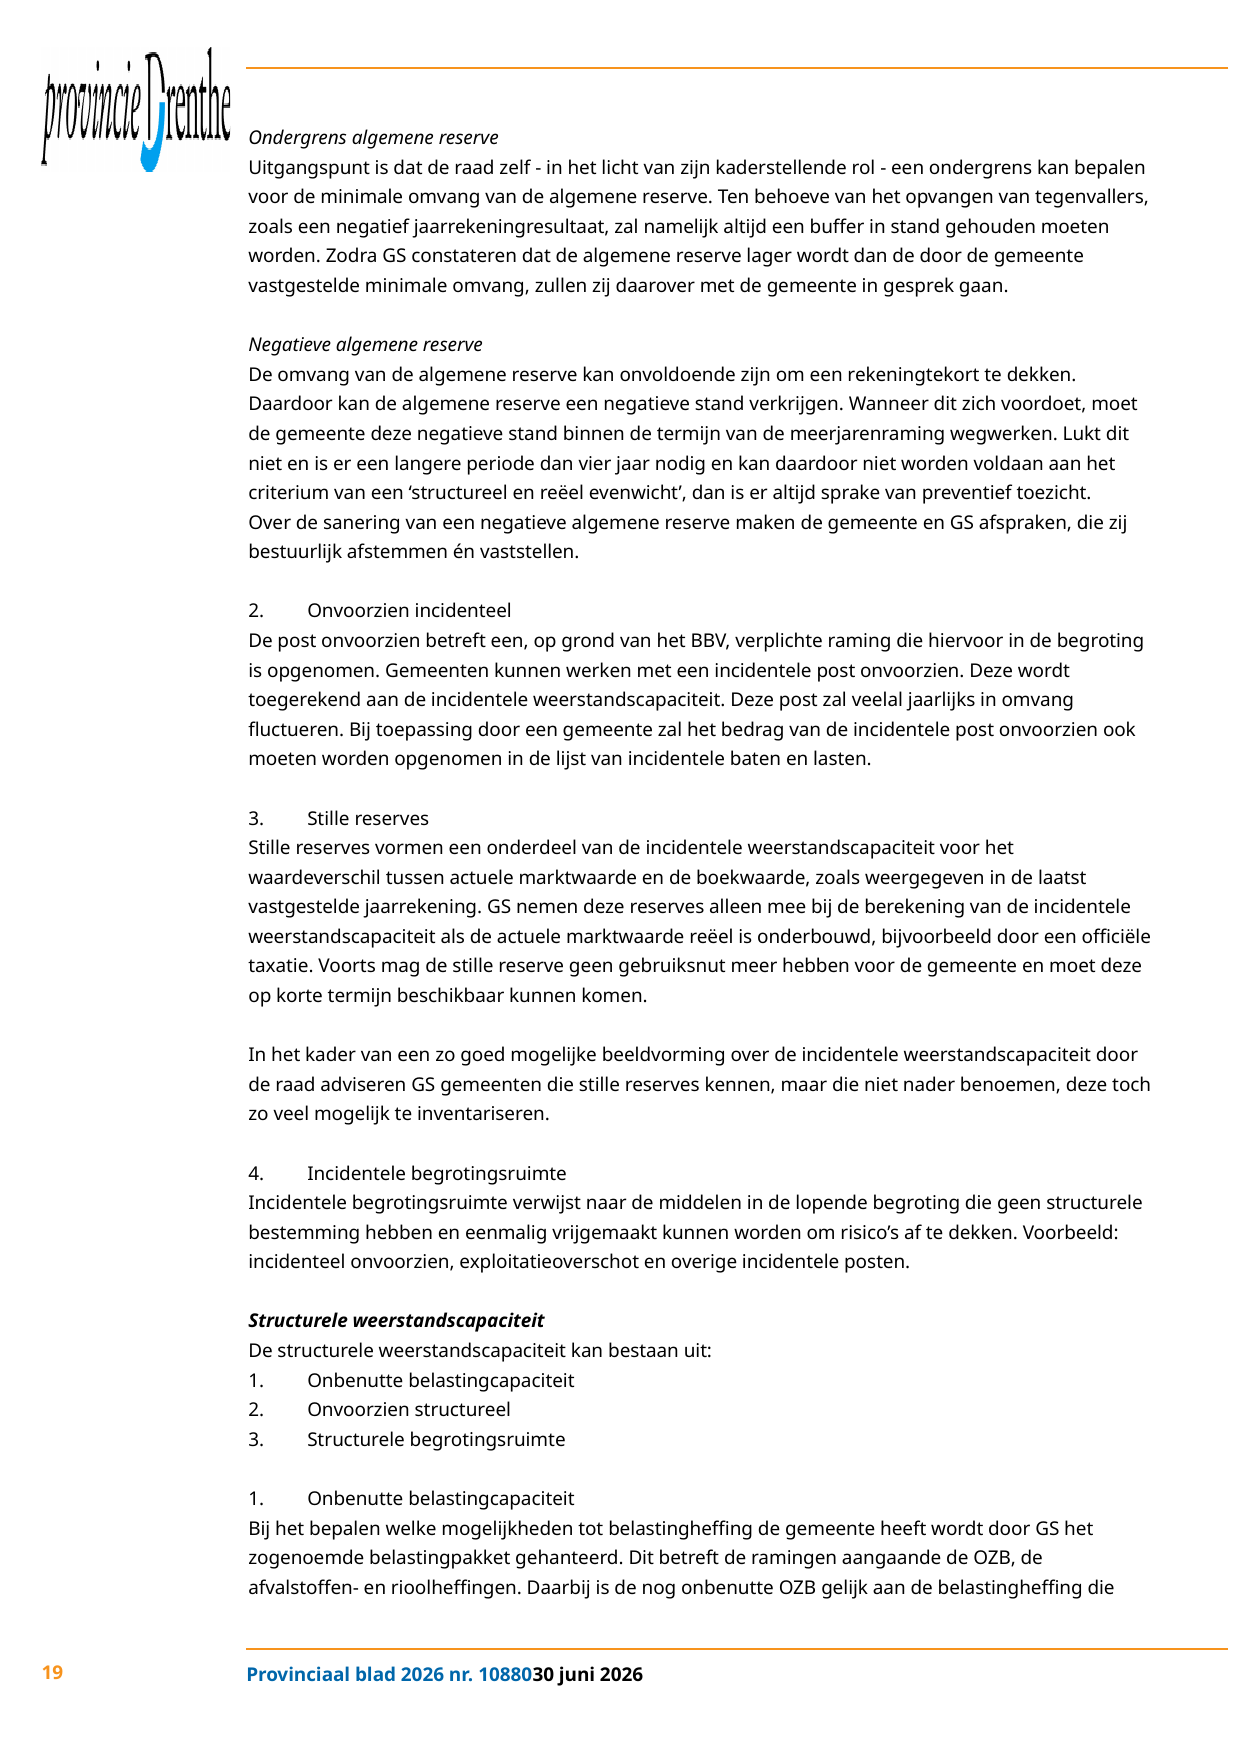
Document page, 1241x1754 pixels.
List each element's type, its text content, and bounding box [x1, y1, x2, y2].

text Stille reserves vormen een onderdeel van de incidentele weerstandscapaciteit voor het waardeverschil tussen actuele marktwaarde en de boekwaarde, zoals weergegeven in de laatst vastgestelde jaarrekening. GS nemen deze reserves alleen mee bij de berekening van de incidentele weerstandscapaciteit als de actuele marktwaarde reëel is onderbouwd, bijvoorbeeld door een officiële taxatie. Voorts mag de stille reserve geen gebruiksnut meer hebben voor de gemeente en moet deze op korte termijn beschikbaar kunnen komen. [248, 834, 1152, 1008]
text Over de sanering van een negatieve algemene reserve maken de gemeente en GS afspraken, die zij bestuurlijk afstemmen én vaststellen. [248, 509, 1152, 564]
text Structurele weerstandscapaciteit [248, 1308, 1152, 1333]
list Onvoorzien structureel [248, 1396, 1152, 1422]
list Onbenutte belastingcapaciteit [248, 1367, 1152, 1393]
text Incidentele begrotingsruimte verwijst naar de middelen in de lopende begroting die geen structurele bestemming hebben en eenmalig vrijgemaakt kunnen worden om risico’s af te dekken. Voorbeeld: incidenteel onvoorzien, exploitatieoverschot en overige incidentele posten. [248, 1189, 1152, 1274]
text Ondergrens algemene reserve [248, 124, 1152, 150]
text De omvang van de algemene reserve kan onvoldoende zijn om een rekeningtekort te dekken. Daardoor kan de algemene reserve een negatieve stand verkrijgen. Wanneer dit zich voordoet, moet de gemeente deze negatieve stand binnen de termijn van de meerjarenraming wegwerken. Lukt dit niet en is er een langere periode dan vier jaar nodig en kan daardoor niet worden voldaan aan het criterium van een ‘structureel en reëel evenwicht’, dan is er altijd sprake van preventief toezicht. [248, 361, 1152, 505]
text In het kader van een zo goed mogelijke beeldvorming over de incidentele weerstandscapaciteit door de raad adviseren GS gemeenten die stille reserves kennen, maar die niet nader benoemen, deze toch zo veel mogelijk te inventariseren. [248, 1041, 1152, 1126]
list Structurele begrotingsruimte [248, 1426, 1152, 1452]
text De structurele weerstandscapaciteit kan bestaan uit: [248, 1337, 1152, 1363]
text Uitgangspunt is dat de raad zelf - in het licht van zijn kaderstellende rol - een ondergrens kan bepalen voor de minimale omvang van de algemene reserve. Ten behoeve van het opvangen van tegenvallers, zoals een negatief jaarrekeningresultaat, zal namelijk altijd een buffer in stand gehouden moeten worden. Zodra GS constateren dat de algemene reserve lager wordt dan de door de gemeente vastgestelde minimale omvang, zullen zij daarover met de gemeente in gesprek gaan. [248, 154, 1152, 298]
list Onvoorzien incidenteel [248, 598, 1152, 623]
picture [41, 47, 231, 172]
list Stille reserves [248, 805, 1152, 831]
text Bij het bepalen welke mogelijkheden tot belastingheffing de gemeente heeft wordt door GS het zogenoemde belastingpakket gehanteerd. Dit betreft de ramingen aangaande de OZB, de afvalstoffen- en rioolheffingen. Daarbij is de nog onbenutte OZB gelijk aan de belastingheffing die [248, 1515, 1152, 1600]
list Onbenutte belastingcapaciteit [248, 1485, 1152, 1511]
text Negatieve algemene reserve [248, 331, 1152, 357]
list Incidentele begrotingsruimte [248, 1160, 1152, 1186]
text De post onvoorzien betreft een, op grond van het BBV, verplichte raming die hiervoor in de begroting is opgenomen. Gemeenten kunnen werken met een incidentele post onvoorzien. Deze wordt toegerekend aan de incidentele weerstandscapaciteit. Deze post zal veelal jaarlijks in omvang fluctueren. Bij toepassing door een gemeente zal het bedrag van de incidentele post onvoorzien ook moeten worden opgenomen in de lijst van incidentele baten en lasten. [248, 627, 1152, 771]
